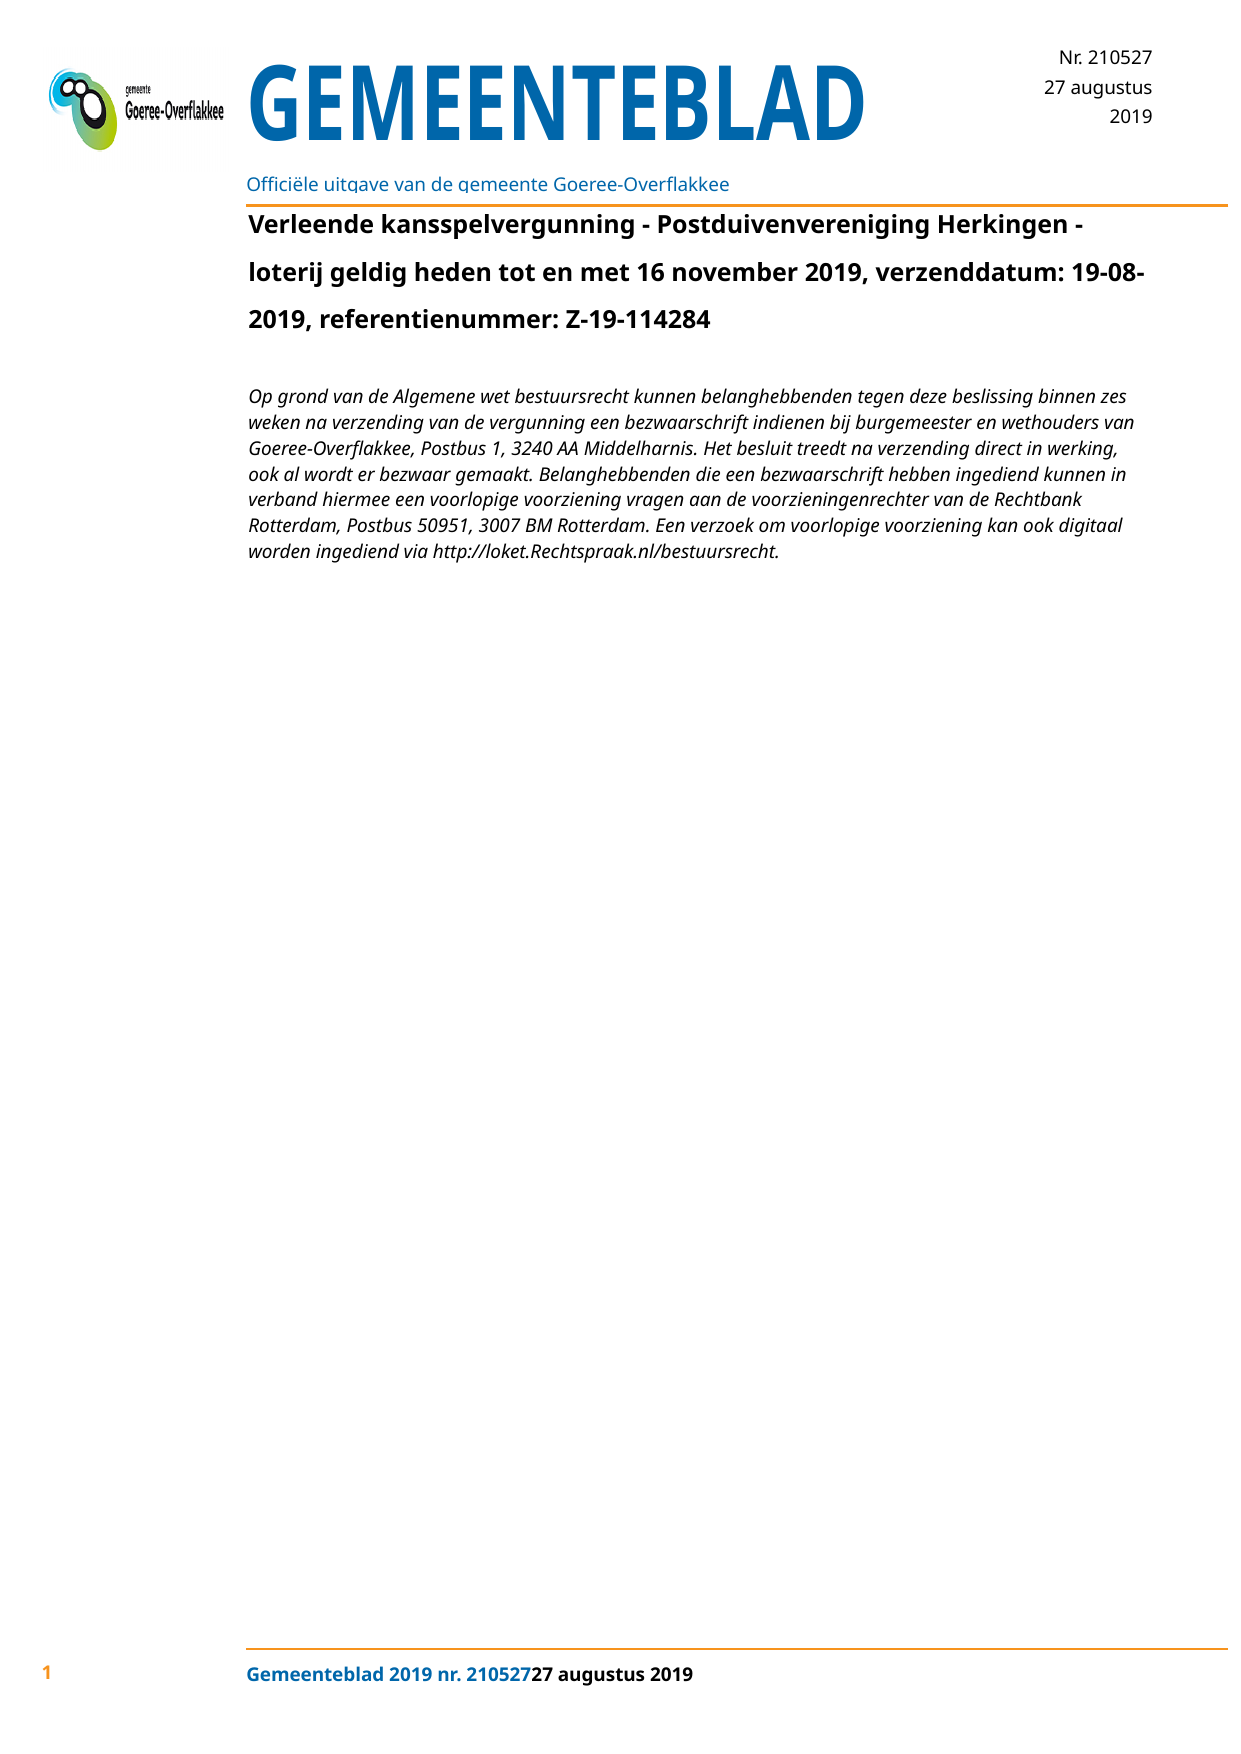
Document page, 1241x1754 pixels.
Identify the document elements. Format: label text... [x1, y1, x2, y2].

picture [41, 47, 231, 172]
text Op grond van de Algemene wet bestuursrecht kunnen belanghebbenden tegen deze beslissing binnen zes weken na verzending van de vergunning een bezwaarschrift indienen bij burgemeester en wethouders van Goeree-Overflakkee, Postbus 1, 3240 AA Middelharnis. Het besluit treedt na verzending direct in werking, ook al wordt er bezwaar gemaakt. Belanghebbenden die een bezwaarschrift hebben ingediend kunnen in verband hiermee een voorlopige voorziening vragen aan de voorzieningenrechter van de Rechtbank Rotterdam, Postbus 50951, 3007 BM Rotterdam. Een verzoek om voorlopige voorziening kan ook digitaal worden ingediend via http://loket.Rechtspraak.nl/bestuursrecht. [248, 384, 1152, 564]
text Verleende kansspelvergunning - Postduivenvereniging Herkingen - loterij geldig heden tot en met 16 november 2019, verzenddatum: 19-08-2019, referentienummer: Z-19-114284 [248, 207, 1152, 336]
